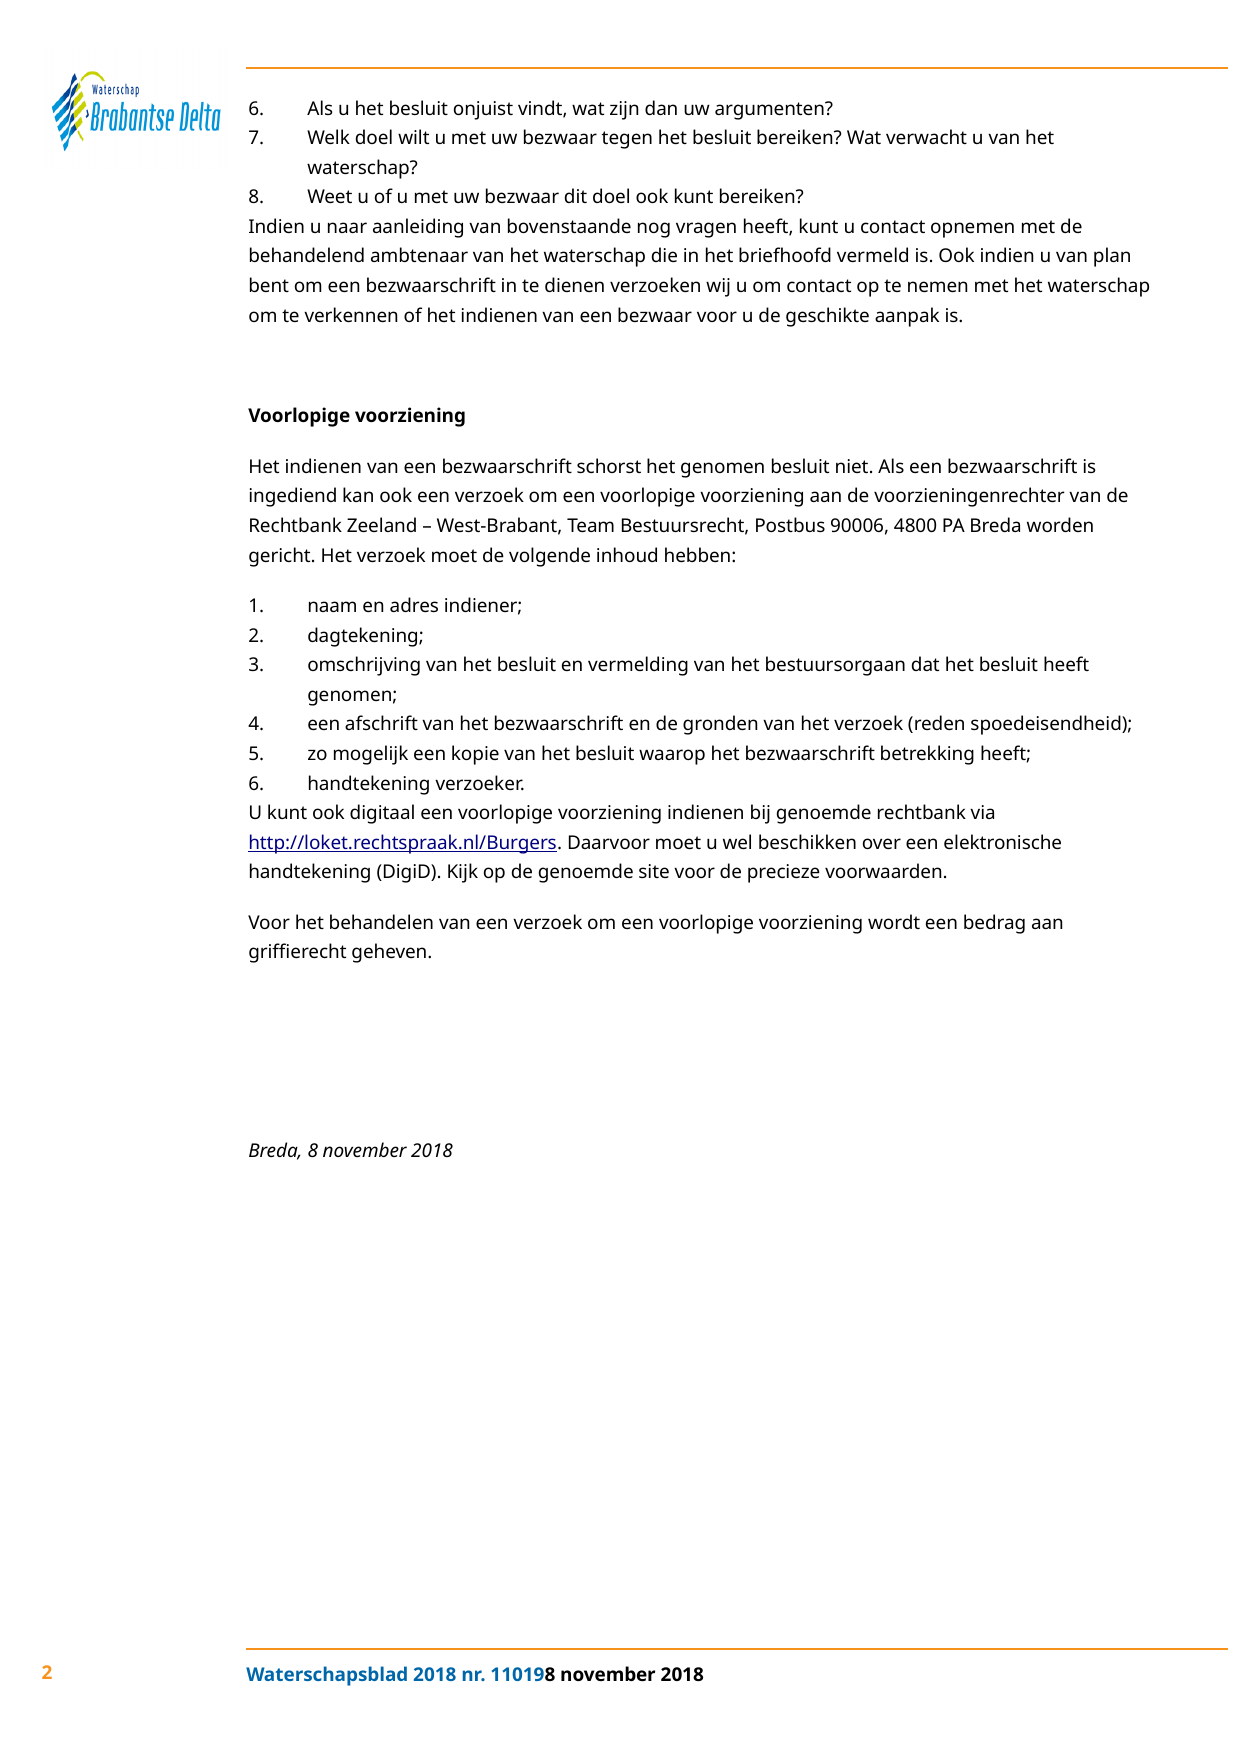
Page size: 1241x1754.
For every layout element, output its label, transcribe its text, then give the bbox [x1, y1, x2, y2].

text U kunt ook digitaal een voorlopige voorziening indienen bij genoemde rechtbank via http://loket.rechtspraak.nl/Burgers. Daarvoor moet u wel beschikken over een elektronische handtekening (DigiD). Kijk op de genoemde site voor de precieze voorwaarden. [248, 799, 1152, 884]
list een afschrift van het bezwaarschrift en de gronden van het verzoek (reden spoedeisendheid); [248, 711, 1152, 736]
list zo mogelijk een kopie van het besluit waarop het bezwaarschrift betrekking heeft; [248, 740, 1152, 766]
text Het indienen van een bezwaarschrift schorst het genomen besluit niet. Als een bezwaarschrift is ingediend kan ook een verzoek om een voorlopige voorziening aan de voorzieningenrechter van de Rechtbank Zeeland – West-Brabant, Team Bestuursrecht, Postbus 90006, 4800 PA Breda worden gericht. Het verzoek moet de volgende inhoud hebben: [248, 453, 1152, 568]
list naam en adres indiener; [248, 592, 1152, 618]
list Weet u of u met uw bezwaar dit doel ook kunt bereiken? [248, 183, 1152, 209]
text Indien u naar aanleiding van bovenstaande nog vragen heeft, kunt u contact opnemen met de behandelend ambtenaar van het waterschap die in het briefhoofd vermeld is. Ook indien u van plan bent om een bezwaarschrift in te dienen verzoeken wij u om contact op te nemen met het waterschap om te verkennen of het indienen van een bezwaar voor u de geschikte aanpak is. [248, 213, 1152, 328]
list omschrijving van het besluit en vermelding van het bestuursorgaan dat het besluit heeft genomen; [248, 651, 1152, 707]
list Welk doel wilt u met uw bezwaar tegen het besluit bereiken? Wat verwacht u van het waterschap? [248, 124, 1152, 180]
list handtekening verzoeker. [248, 770, 1152, 796]
text Voor het behandelen van een verzoek om een voorlopige voorziening wordt een bedrag aan griffierecht geheven. [248, 909, 1152, 964]
text Voorlopige voorziening [248, 403, 1152, 428]
list Als u het besluit onjuist vindt, wat zijn dan uw argumenten? [248, 95, 1152, 121]
picture [41, 47, 231, 172]
text Breda, 8 november 2018 [248, 1138, 1152, 1163]
list dagtekening; [248, 622, 1152, 648]
